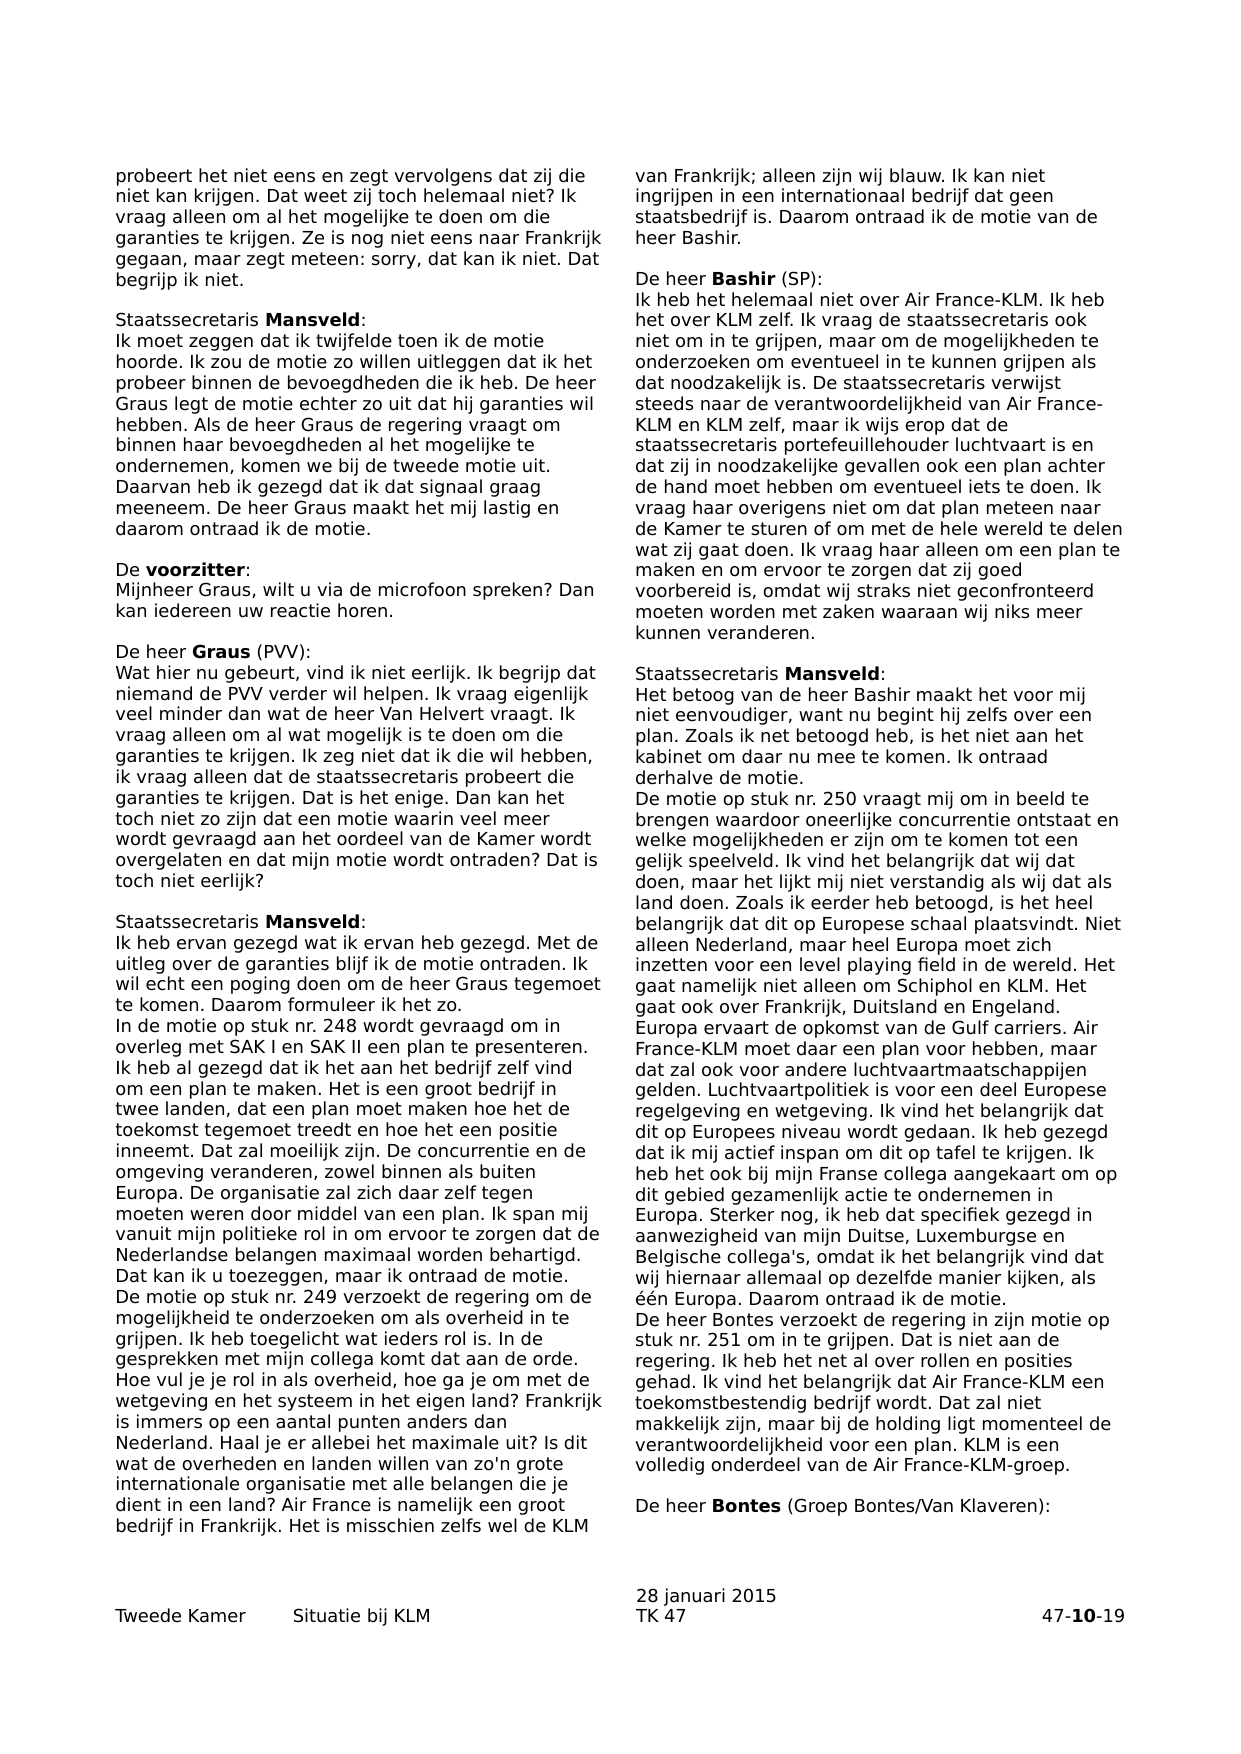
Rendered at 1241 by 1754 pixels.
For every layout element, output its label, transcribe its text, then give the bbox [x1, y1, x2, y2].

text probeert het niet eens en zegt vervolgens dat zij die niet kan krijgen. Dat weet zij toch helemaal niet? Ik vraag alleen om al het mogelijke te doen om die garanties te krijgen. Ze is nog niet eens naar Frankrijk gegaan, maar zegt meteen: sorry, dat kan ik niet. Dat begrijp ik niet. [115, 165, 605, 290]
text Ik heb het helemaal niet over Air France-KLM. Ik heb het over KLM zelf. Ik vraag de staatssecretaris ook niet om in te grijpen, maar om de mogelijkheden te onderzoeken om eventueel in te kunnen grijpen als dat noodzakelijk is. De staatssecretaris verwijst steeds naar de verantwoordelijkheid van Air France-KLM en KLM zelf, maar ik wijs erop dat de staatssecretaris portefeuillehouder luchtvaart is en dat zij in noodzakelijke gevallen ook een plan achter de hand moet hebben om eventueel iets te doen. Ik vraag haar overigens niet om dat plan meteen naar de Kamer te sturen of om met de hele wereld te delen wat zij gaat doen. Ik vraag haar alleen om een plan te maken en om ervoor te zorgen dat zij goed voorbereid is, omdat wij straks niet geconfronteerd moeten worden met zaken waaraan wij niks meer kunnen veranderen. [635, 289, 1125, 643]
text Staatssecretaris Mansveld: [115, 912, 605, 932]
text De motie op stuk nr. 249 verzoekt de regering om de mogelijkheid te onderzoeken om als overheid in te grijpen. Ik heb toegelicht wat ieders rol is. In de gesprekken met mijn collega komt dat aan de orde. Hoe vul je je rol in als overheid, hoe ga je om met de wetgeving en het systeem in het eigen land? Frankrijk is immers op een aantal punten anders dan Nederland. Haal je er allebei het maximale uit? Is dit wat de overheden en landen willen van zo'n grote internationale organisatie met alle belangen die je dient in een land? Air France is namelijk een groot bedrijf in Frankrijk. Het is misschien zelfs wel de KLM [115, 1287, 605, 1537]
text Ik moet zeggen dat ik twijfelde toen ik de motie hoorde. Ik zou de motie zo willen uitleggen dat ik het probeer binnen de bevoegdheden die ik heb. De heer Graus legt de motie echter zo uit dat hij garanties wil hebben. Als de heer Graus de regering vraagt om binnen haar bevoegdheden al het mogelijke te ondernemen, komen we bij de tweede motie uit. Daarvan heb ik gezegd dat ik dat signaal graag meeneem. De heer Graus maakt het mij lastig en daarom ontraad ik de motie. [115, 331, 605, 539]
text De motie op stuk nr. 250 vraagt mij om in beeld te brengen waardoor oneerlijke concurrentie ontstaat en welke mogelijkheden er zijn om te komen tot een gelijk speelveld. Ik vind het belangrijk dat wij dat doen, maar het lijkt mij niet verstandig als wij dat als land doen. Zoals ik eerder heb betoogd, is het heel belangrijk dat dit op Europese schaal plaatsvindt. Niet alleen Nederland, maar heel Europa moet zich inzetten voor een level playing field in de wereld. Het gaat namelijk niet alleen om Schiphol en KLM. Het gaat ook over Frankrijk, Duitsland en Engeland. Europa ervaart de opkomst van de Gulf carriers. Air France-KLM moet daar een plan voor hebben, maar dat zal ook voor andere luchtvaartmaatschappijen gelden. Luchtvaartpolitiek is voor een deel Europese regelgeving en wetgeving. Ik vind het belangrijk dat dit op Europees niveau wordt gedaan. Ik heb gezegd dat ik mij actief inspan om dit op tafel te krijgen. Ik heb het ook bij mijn Franse collega aangekaart om op dit gebied gezamenlijk actie te ondernemen in Europa. Sterker nog, ik heb dat specifiek gezegd in aanwezigheid van mijn Duitse, Luxemburgse en Belgische collega's, omdat ik het belangrijk vind dat wij hiernaar allemaal op dezelfde manier kijken, als één Europa. Daarom ontraad ik de motie. [635, 788, 1125, 1309]
text Staatssecretaris Mansveld: [635, 663, 1125, 684]
text De heer Bashir (SP): [635, 269, 1125, 289]
text Staatssecretaris Mansveld: [115, 310, 605, 331]
text Wat hier nu gebeurt, vind ik niet eerlijk. Ik begrijp dat niemand de PVV verder wil helpen. Ik vraag eigenlijk veel minder dan wat de heer Van Helvert vraagt. Ik vraag alleen om al wat mogelijk is te doen om die garanties te krijgen. Ik zeg niet dat ik die wil hebben, ik vraag alleen dat de staatssecretaris probeert die garanties te krijgen. Dat is het enige. Dan kan het toch niet zo zijn dat een motie waarin veel meer wordt gevraagd aan het oordeel van de Kamer wordt overgelaten en dat mijn motie wordt ontraden? Dat is toch niet eerlijk? [115, 662, 605, 892]
text De heer Bontes (Groep Bontes/Van Klaveren): [635, 1496, 1125, 1517]
text van Frankrijk; alleen zijn wij blauw. Ik kan niet ingrijpen in een internationaal bedrijf dat geen staatsbedrijf is. Daarom ontraad ik de motie van de heer Bashir. [635, 165, 1125, 249]
text De heer Graus (PVV): [115, 642, 605, 662]
text Mijnheer Graus, wilt u via de microfoon spreken? Dan kan iedereen uw reactie horen. [115, 580, 605, 622]
text Ik heb ervan gezegd wat ik ervan heb gezegd. Met de uitleg over de garanties blijf ik de motie ontraden. Ik wil echt een poging doen om de heer Graus tegemoet te komen. Daarom formuleer ik het zo. [115, 932, 605, 1016]
text Het betoog van de heer Bashir maakt het voor mij niet eenvoudiger, want nu begint hij zelfs over een plan. Zoals ik net betoogd heb, is het niet aan het kabinet om daar nu mee te komen. Ik ontraad derhalve de motie. [635, 684, 1125, 788]
text De voorzitter: [115, 559, 605, 580]
text In de motie op stuk nr. 248 wordt gevraagd om in overleg met SAK I en SAK II een plan te presenteren. Ik heb al gezegd dat ik het aan het bedrijf zelf vind om een plan te maken. Het is een groot bedrijf in twee landen, dat een plan moet maken hoe het de toekomst tegemoet treedt en hoe het een positie inneemt. Dat zal moeilijk zijn. De concurrentie en de omgeving veranderen, zowel binnen als buiten Europa. De organisatie zal zich daar zelf tegen moeten weren door middel van een plan. Ik span mij vanuit mijn politieke rol in om ervoor te zorgen dat de Nederlandse belangen maximaal worden behartigd. Dat kan ik u toezeggen, maar ik ontraad de motie. [115, 1016, 605, 1287]
text De heer Bontes verzoekt de regering in zijn motie op stuk nr. 251 om in te grijpen. Dat is niet aan de regering. Ik heb het net al over rollen en posities gehad. Ik vind het belangrijk dat Air France-KLM een toekomstbestendig bedrijf wordt. Dat zal niet makkelijk zijn, maar bij de holding ligt momenteel de verantwoordelijkheid voor een plan. KLM is een volledig onderdeel van de Air France-KLM-groep. [635, 1309, 1125, 1476]
